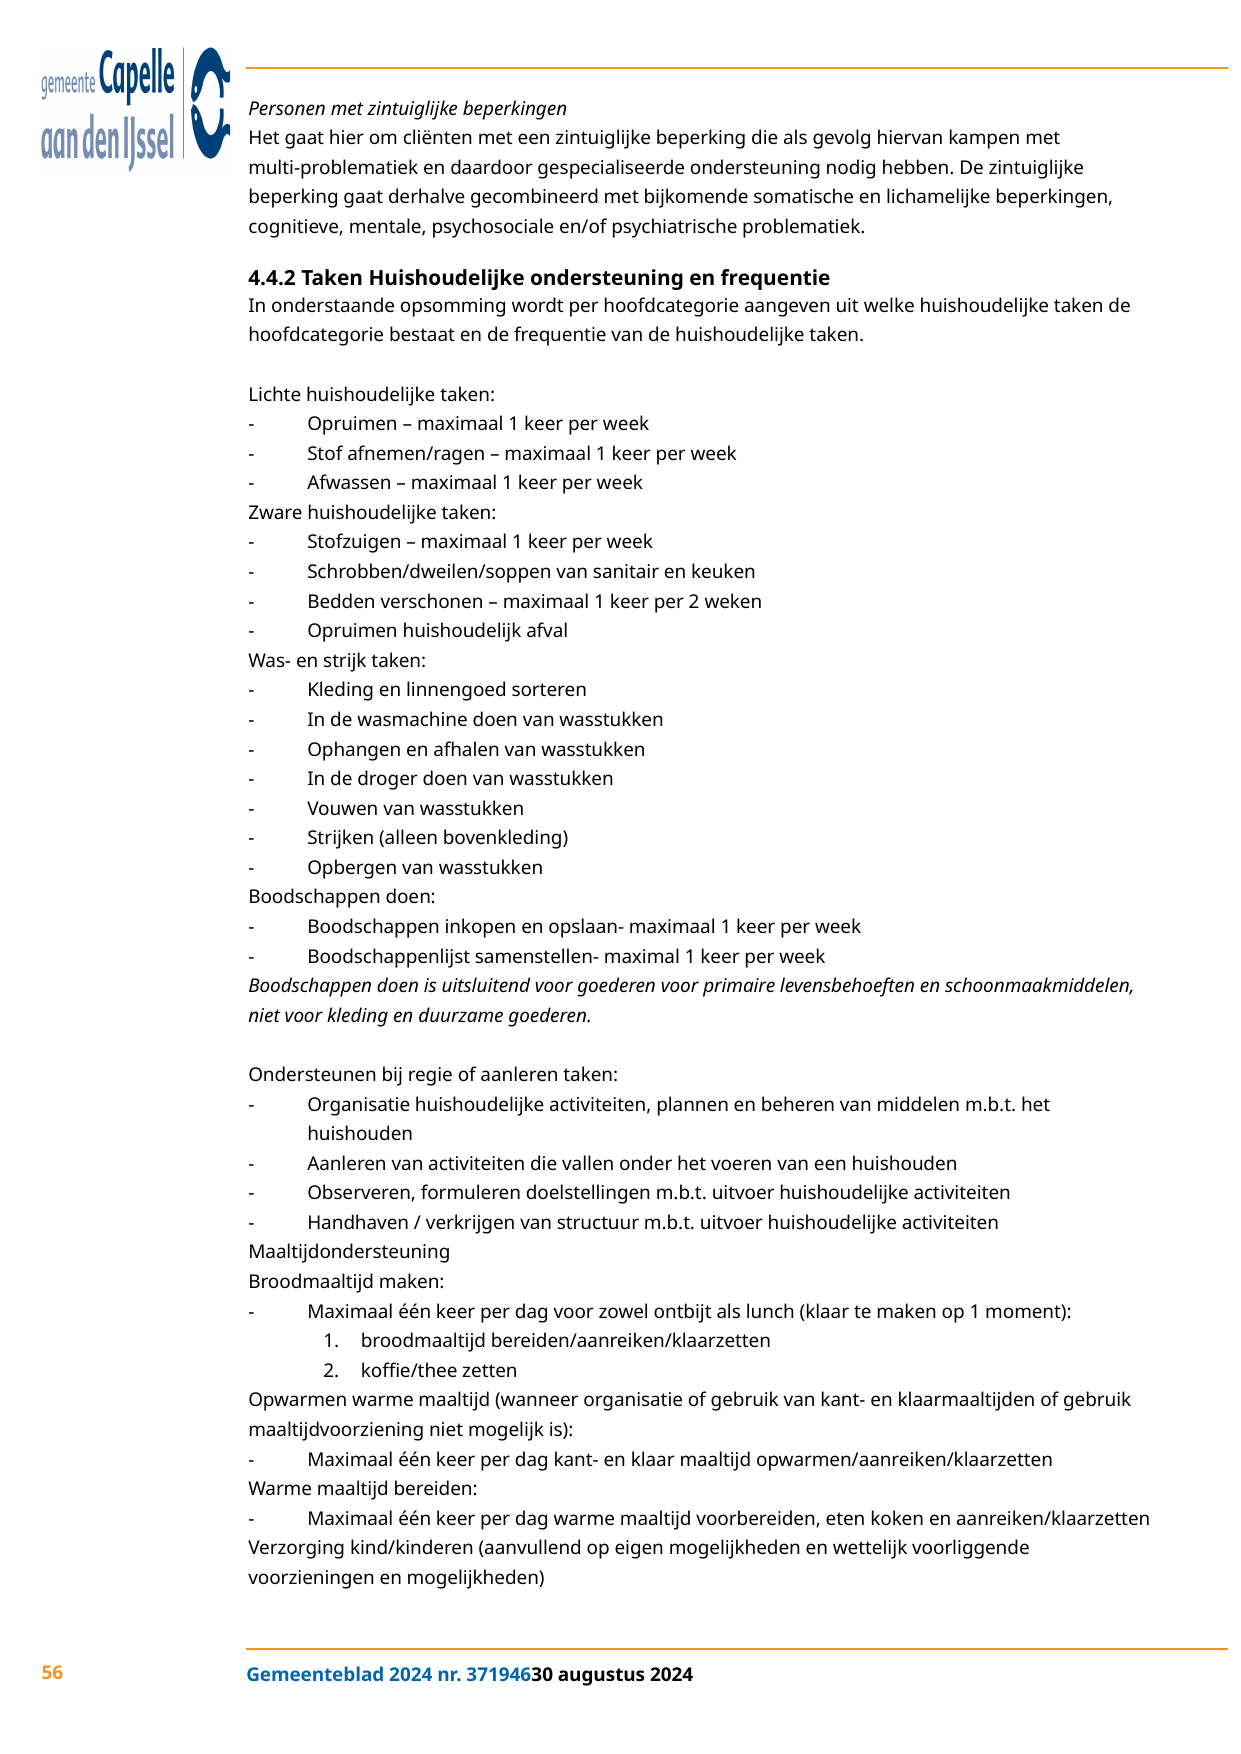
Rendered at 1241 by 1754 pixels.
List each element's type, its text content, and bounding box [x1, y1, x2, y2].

text Het gaat hier om cliënten met een zintuiglijke beperking die als gevolg hiervan kampen met [248, 124, 1152, 150]
list Observeren, formuleren doelstellingen m.b.t. uitvoer huishoudelijke activiteiten [248, 1179, 1152, 1205]
text In onderstaande opsomming wordt per hoofdcategorie aangeven uit welke huishoudelijke taken de hoofdcategorie bestaat en de frequentie van de huishoudelijke taken. [248, 292, 1152, 347]
list Schrobben/dweilen/soppen van sanitair en keuken [248, 558, 1152, 584]
list Afwassen – maximaal 1 keer per week [248, 469, 1152, 495]
list Kleding en linnengoed sorteren [248, 677, 1152, 702]
list In de droger doen van wasstukken [248, 765, 1152, 791]
text multi-problematiek en daardoor gespecialiseerde ondersteuning nodig hebben. De zintuiglijke beperking gaat derhalve gecombineerd met bijkomende somatische en lichamelijke beperkingen, cognitieve, mentale, psychosociale en/of psychiatrische problematiek. [248, 154, 1152, 239]
list Maximaal één keer per dag voor zowel ontbijt als lunch (klaar te maken op 1 moment): [248, 1298, 1152, 1323]
list In de wasmachine doen van wasstukken [248, 706, 1152, 732]
list broodmaaltijd bereiden/aanreiken/klaarzetten [323, 1327, 1152, 1353]
text 4.4.2 Taken Huishoudelijke ondersteuning en frequentie [248, 263, 1152, 292]
text Verzorging kind/kinderen (aanvullend op eigen mogelijkheden en wettelijk voorliggende voorzieningen en mogelijkheden) [248, 1534, 1152, 1590]
text Ondersteunen bij regie of aanleren taken: [248, 1061, 1152, 1087]
list Opruimen – maximaal 1 keer per week [248, 410, 1152, 436]
text Lichte huishoudelijke taken: [248, 381, 1152, 406]
text Boodschappen doen is uitsluitend voor goederen voor primaire levensbehoeften en schoonmaakmiddelen, niet voor kleding en duurzame goederen. [248, 972, 1152, 1028]
list Maximaal één keer per dag warme maaltijd voorbereiden, eten koken en aanreiken/klaarzetten [248, 1505, 1152, 1531]
list Handhaven / verkrijgen van structuur m.b.t. uitvoer huishoudelijke activiteiten [248, 1209, 1152, 1235]
list Boodschappen inkopen en opslaan- maximaal 1 keer per week [248, 913, 1152, 939]
list Strijken (alleen bovenkleding) [248, 824, 1152, 850]
picture [41, 47, 231, 172]
list Maximaal één keer per dag kant- en klaar maaltijd opwarmen/aanreiken/klaarzetten [248, 1446, 1152, 1471]
list Vouwen van wasstukken [248, 795, 1152, 821]
text Broodmaaltijd maken: [248, 1268, 1152, 1294]
text Zware huishoudelijke taken: [248, 499, 1152, 525]
list Organisatie huishoudelijke activiteiten, plannen en beheren van middelen m.b.t. het huishouden [248, 1091, 1152, 1146]
list Opbergen van wasstukken [248, 854, 1152, 880]
list Opruimen huishoudelijk afval [248, 617, 1152, 643]
list Stof afnemen/ragen – maximaal 1 keer per week [248, 440, 1152, 466]
list Bedden verschonen – maximaal 1 keer per 2 weken [248, 588, 1152, 613]
list Boodschappenlijst samenstellen- maximal 1 keer per week [248, 943, 1152, 968]
text Opwarmen warme maaltijd (wanneer organisatie of gebruik van kant- en klaarmaaltijden of gebruik maaltijdvoorziening niet mogelijk is): [248, 1387, 1152, 1442]
list koffie/thee zetten [323, 1357, 1152, 1383]
text Boodschappen doen: [248, 884, 1152, 909]
text Maaltijdondersteuning [248, 1239, 1152, 1264]
list Stofzuigen – maximaal 1 keer per week [248, 529, 1152, 554]
list Ophangen en afhalen van wasstukken [248, 736, 1152, 761]
text Warme maaltijd bereiden: [248, 1475, 1152, 1501]
text Was- en strijk taken: [248, 647, 1152, 673]
list Aanleren van activiteiten die vallen onder het voeren van een huishouden [248, 1150, 1152, 1176]
text Personen met zintuiglijke beperkingen [248, 95, 1152, 121]
